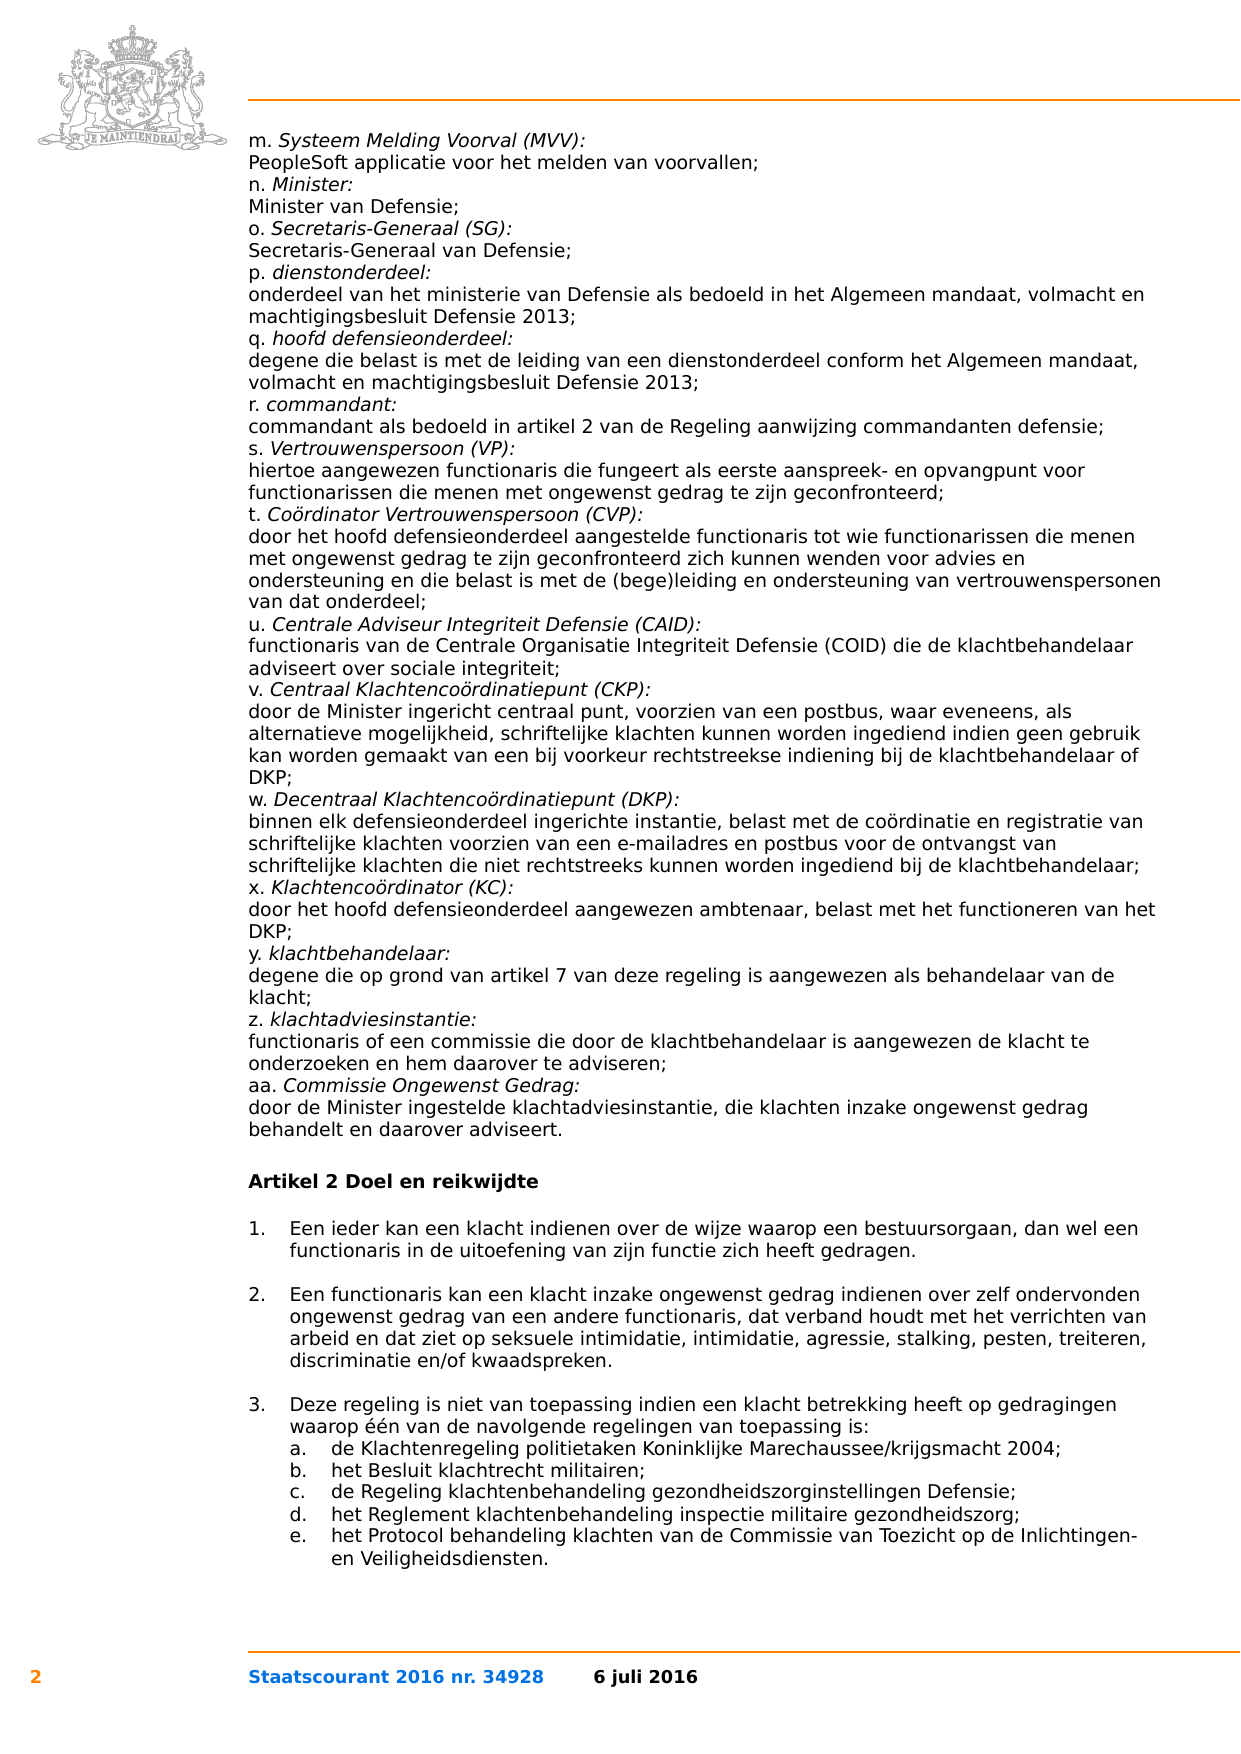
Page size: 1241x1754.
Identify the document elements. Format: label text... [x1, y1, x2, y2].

text hiertoe aangewezen functionaris die fungeert als eerste aanspreek- en opvangpunt voor functionarissen die menen met ongewenst gedrag te zijn geconfronteerd; [248, 459, 1163, 503]
text functionaris of een commissie die door de klachtbehandelaar is aangewezen de klacht te onderzoeken en hem daarover te adviseren; [248, 1031, 1163, 1075]
text door het hoofd defensieonderdeel aangewezen ambtenaar, belast met het functioneren van het DKP; [248, 899, 1163, 943]
text m. Systeem Melding Voorval (MVV): [248, 130, 1163, 152]
text s. Vertrouwenspersoon (VP): [248, 438, 1163, 459]
text 2. Een functionaris kan een klacht inzake ongewenst gedrag indienen over zelf ondervonden ongewenst gedrag van een andere functionaris, dat verband houdt met het verrichten van arbeid en dat ziet op seksuele intimidatie, intimidatie, agressie, stalking, pesten, treiteren, discriminatie en/of kwaadspreken. [248, 1284, 1163, 1372]
text degene die belast is met de leiding van een dienstonderdeel conform het Algemeen mandaat, volmacht en machtigingsbesluit Defensie 2013; [248, 350, 1163, 394]
text onderdeel van het ministerie van Defensie als bedoeld in het Algemeen mandaat, volmacht en machtigingsbesluit Defensie 2013; [248, 284, 1163, 328]
text PeopleSoft applicatie voor het melden van voorvallen; [248, 152, 1163, 174]
text t. Coördinator Vertrouwenspersoon (CVP): [248, 503, 1163, 526]
text o. Secretaris-Generaal (SG): [248, 218, 1163, 240]
text aa. Commissie Ongewenst Gedrag: [248, 1075, 1163, 1097]
text e. het Protocol behandeling klachten van de Commissie van Toezicht op de Inlichtingen- en Veiligheidsdiensten. [289, 1525, 1163, 1569]
text 1. Een ieder kan een klacht indienen over de wijze waarop een bestuursorgaan, dan wel een functionaris in de uitoefening van zijn functie zich heeft gedragen. [248, 1218, 1163, 1262]
text Minister van Defensie; [248, 196, 1163, 218]
text c. de Regeling klachtenbehandeling gezondheidszorginstellingen Defensie; [289, 1481, 1163, 1503]
text p. dienstonderdeel: [248, 262, 1163, 284]
text commandant als bedoeld in artikel 2 van de Regeling aanwijzing commandanten defensie; [248, 416, 1163, 438]
text binnen elk defensieonderdeel ingerichte instantie, belast met de coördinatie en registratie van schriftelijke klachten voorzien van een e-mailadres en postbus voor de ontvangst van schriftelijke klachten die niet rechtstreeks kunnen worden ingediend bij de klachtbehandelaar; [248, 811, 1163, 877]
text degene die op grond van artikel 7 van deze regeling is aangewezen als behandelaar van de klacht; [248, 965, 1163, 1009]
text Secretaris-Generaal van Defensie; [248, 240, 1163, 262]
text x. Klachtencoördinator (KC): [248, 877, 1163, 899]
text door het hoofd defensieonderdeel aangestelde functionaris tot wie functionarissen die menen met ongewenst gedrag te zijn geconfronteerd zich kunnen wenden voor advies en ondersteuning en die belast is met de (bege)leiding en ondersteuning van vertrouwenspersonen van dat onderdeel; [248, 526, 1163, 613]
text q. hoofd defensieonderdeel: [248, 328, 1163, 350]
text u. Centrale Adviseur Integriteit Defensie (CAID): [248, 613, 1163, 635]
text r. commandant: [248, 394, 1163, 416]
text 3. Deze regeling is niet van toepassing indien een klacht betrekking heeft op gedragingen waarop één van de navolgende regelingen van toepassing is: [248, 1393, 1163, 1437]
text w. Decentraal Klachtencoördinatiepunt (DKP): [248, 789, 1163, 811]
text d. het Reglement klachtenbehandeling inspectie militaire gezondheidszorg; [289, 1503, 1163, 1525]
text functionaris van de Centrale Organisatie Integriteit Defensie (COID) die de klachtbehandelaar adviseert over sociale integriteit; [248, 635, 1163, 679]
text n. Minister: [248, 174, 1163, 196]
subtitle Artikel 2 Doel en reikwijdte [248, 1171, 1163, 1193]
text a. de Klachtenregeling politietaken Koninklijke Marechaussee/krijgsmacht 2004; [289, 1437, 1163, 1459]
picture [38, 25, 227, 150]
text door de Minister ingestelde klachtadviesinstantie, die klachten inzake ongewenst gedrag behandelt en daarover adviseert. [248, 1097, 1163, 1141]
text z. klachtadviesinstantie: [248, 1009, 1163, 1031]
text b. het Besluit klachtrecht militairen; [289, 1459, 1163, 1481]
text door de Minister ingericht centraal punt, voorzien van een postbus, waar eveneens, als alternatieve mogelijkheid, schriftelijke klachten kunnen worden ingediend indien geen gebruik kan worden gemaakt van een bij voorkeur rechtstreekse indiening bij de klachtbehandelaar of DKP; [248, 701, 1163, 789]
text v. Centraal Klachtencoördinatiepunt (CKP): [248, 679, 1163, 701]
text y. klachtbehandelaar: [248, 943, 1163, 965]
